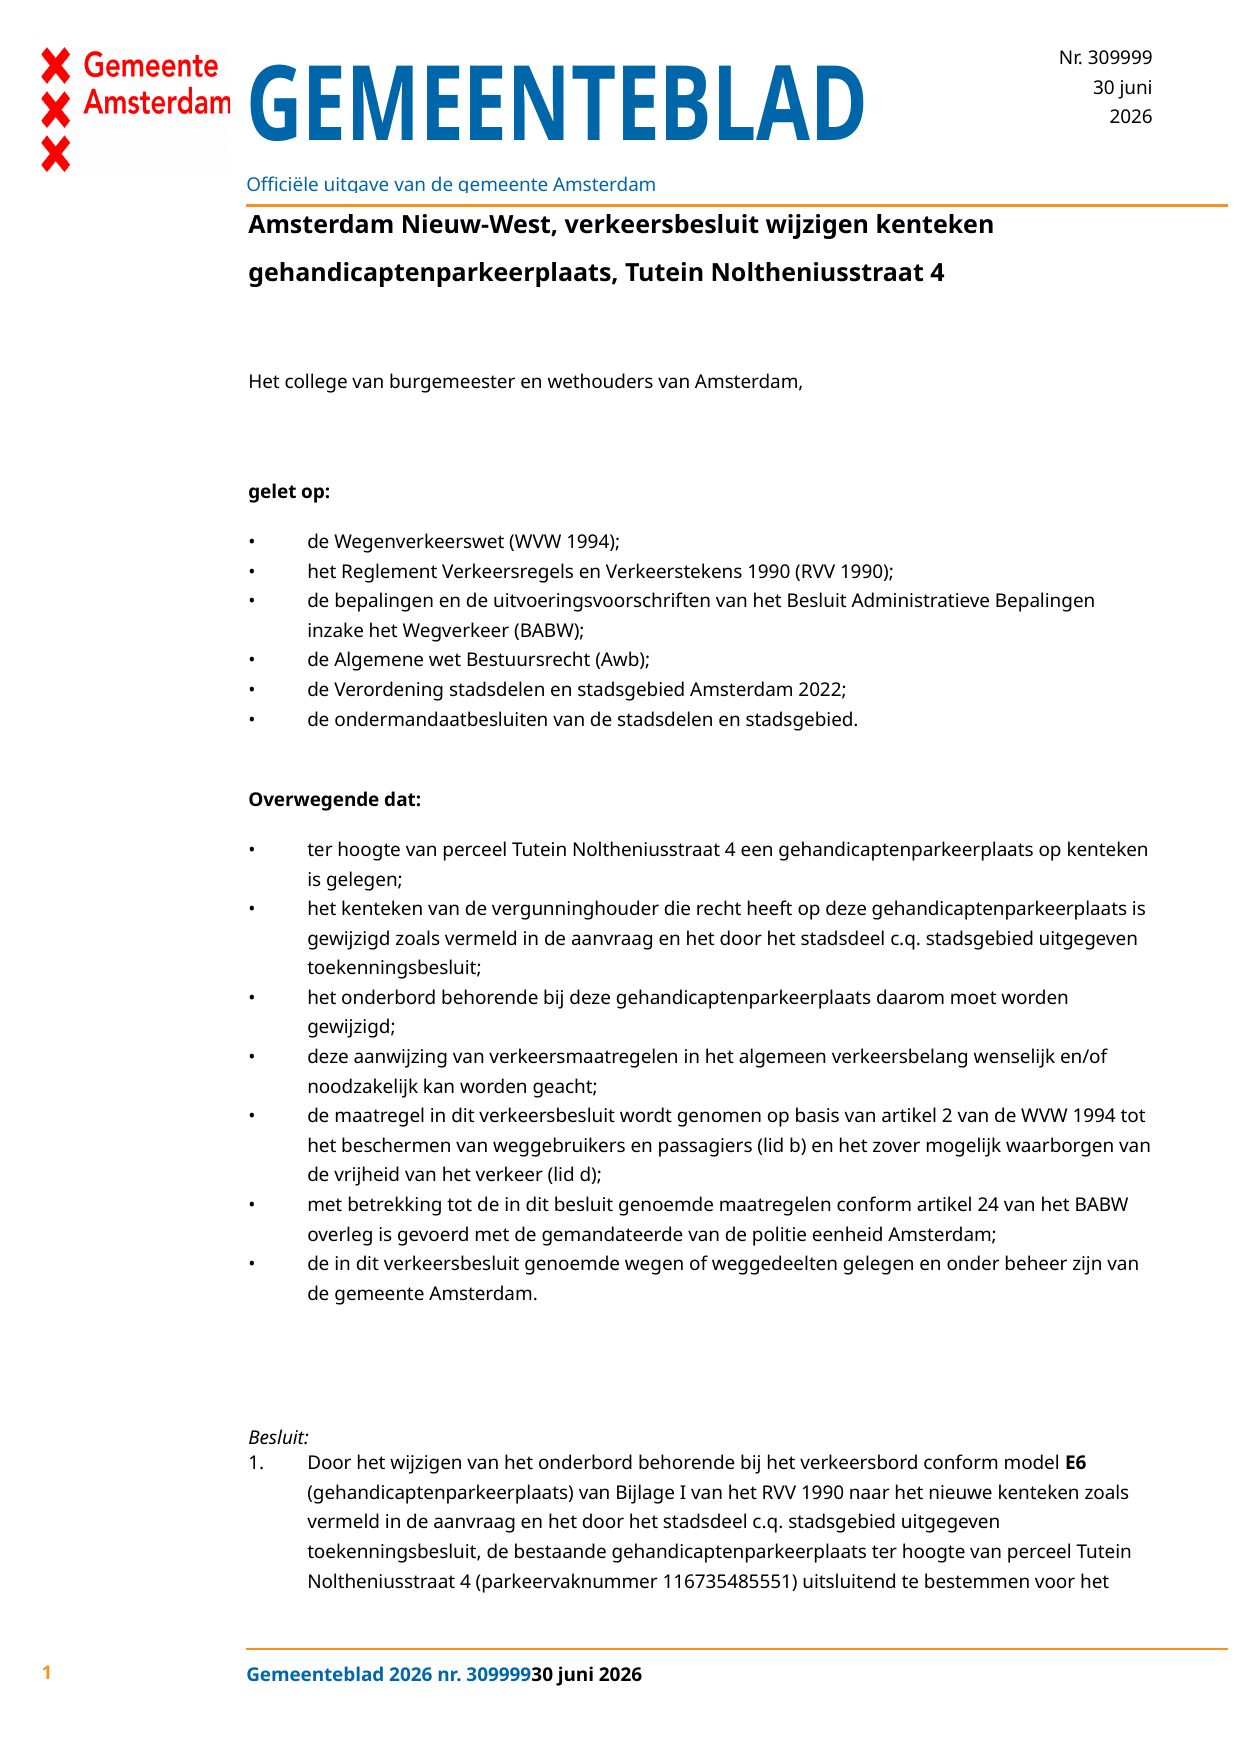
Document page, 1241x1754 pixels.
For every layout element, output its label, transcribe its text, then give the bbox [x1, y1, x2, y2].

list het onderbord behorende bij deze gehandicaptenparkeerplaats daarom moet worden gewijzigd; [248, 984, 1152, 1039]
list Door het wijzigen van het onderbord behorende bij het verkeersbord conform model E6 (gehandicaptenparkeerplaats) van Bijlage I van het RVV 1990 naar het nieuwe kenteken zoals vermeld in de aanvraag en het door het stadsdeel c.q. stadsgebied uitgegeven toekenningsbesluit, de bestaande gehandicaptenparkeerplaats ter hoogte van perceel Tutein Noltheniusstraat 4 (parkeervaknummer 116735485551) uitsluitend te bestemmen voor het [248, 1449, 1152, 1594]
list de ondermandaatbesluiten van de stadsdelen en stadsgebied. [248, 706, 1152, 731]
list deze aanwijzing van verkeersmaatregelen in het algemeen verkeersbelang wenselijk en/of noodzakelijk kan worden geacht; [248, 1043, 1152, 1098]
list het kenteken van de vergunninghouder die recht heeft op deze gehandicaptenparkeerplaats is gewijzigd zoals vermeld in de aanvraag en het door het stadsdeel c.q. stadsgebied uitgegeven toekenningsbesluit; [248, 895, 1152, 980]
text Besluit: [248, 1424, 1152, 1449]
text Het college van burgemeester en wethouders van Amsterdam, [248, 368, 1152, 394]
list de in dit verkeersbesluit genoemde wegen of weggedeelten gelegen en onder beheer zijn van de gemeente Amsterdam. [248, 1250, 1152, 1306]
list de maatregel in dit verkeersbesluit wordt genomen op basis van artikel 2 van de WVW 1994 tot het beschermen van weggebruikers en passagiers (lid b) en het zover mogelijk waarborgen van de vrijheid van het verkeer (lid d); [248, 1102, 1152, 1187]
list de bepalingen en de uitvoeringsvoorschriften van het Besluit Administratieve Bepalingen inzake het Wegverkeer (BABW); [248, 587, 1152, 643]
picture [41, 47, 231, 172]
list de Algemene wet Bestuursrecht (Awb); [248, 647, 1152, 672]
list ter hoogte van perceel Tutein Noltheniusstraat 4 een gehandicaptenparkeerplaats op kenteken is gelegen; [248, 836, 1152, 891]
text Amsterdam Nieuw-West, verkeersbesluit wijzigen kenteken gehandicaptenparkeerplaats, Tutein Noltheniusstraat 4 [248, 207, 1152, 288]
list de Wegenverkeerswet (WVW 1994); [248, 528, 1152, 554]
list het Reglement Verkeersregels en Verkeerstekens 1990 (RVV 1990); [248, 558, 1152, 583]
list met betrekking tot de in dit besluit genoemde maatregelen conform artikel 24 van het BABW overleg is gevoerd met de gemandateerde van de politie eenheid Amsterdam; [248, 1191, 1152, 1246]
list de Verordening stadsdelen en stadsgebied Amsterdam 2022; [248, 676, 1152, 702]
text gelet op: [248, 478, 1152, 503]
text Overwegende dat: [248, 786, 1152, 811]
